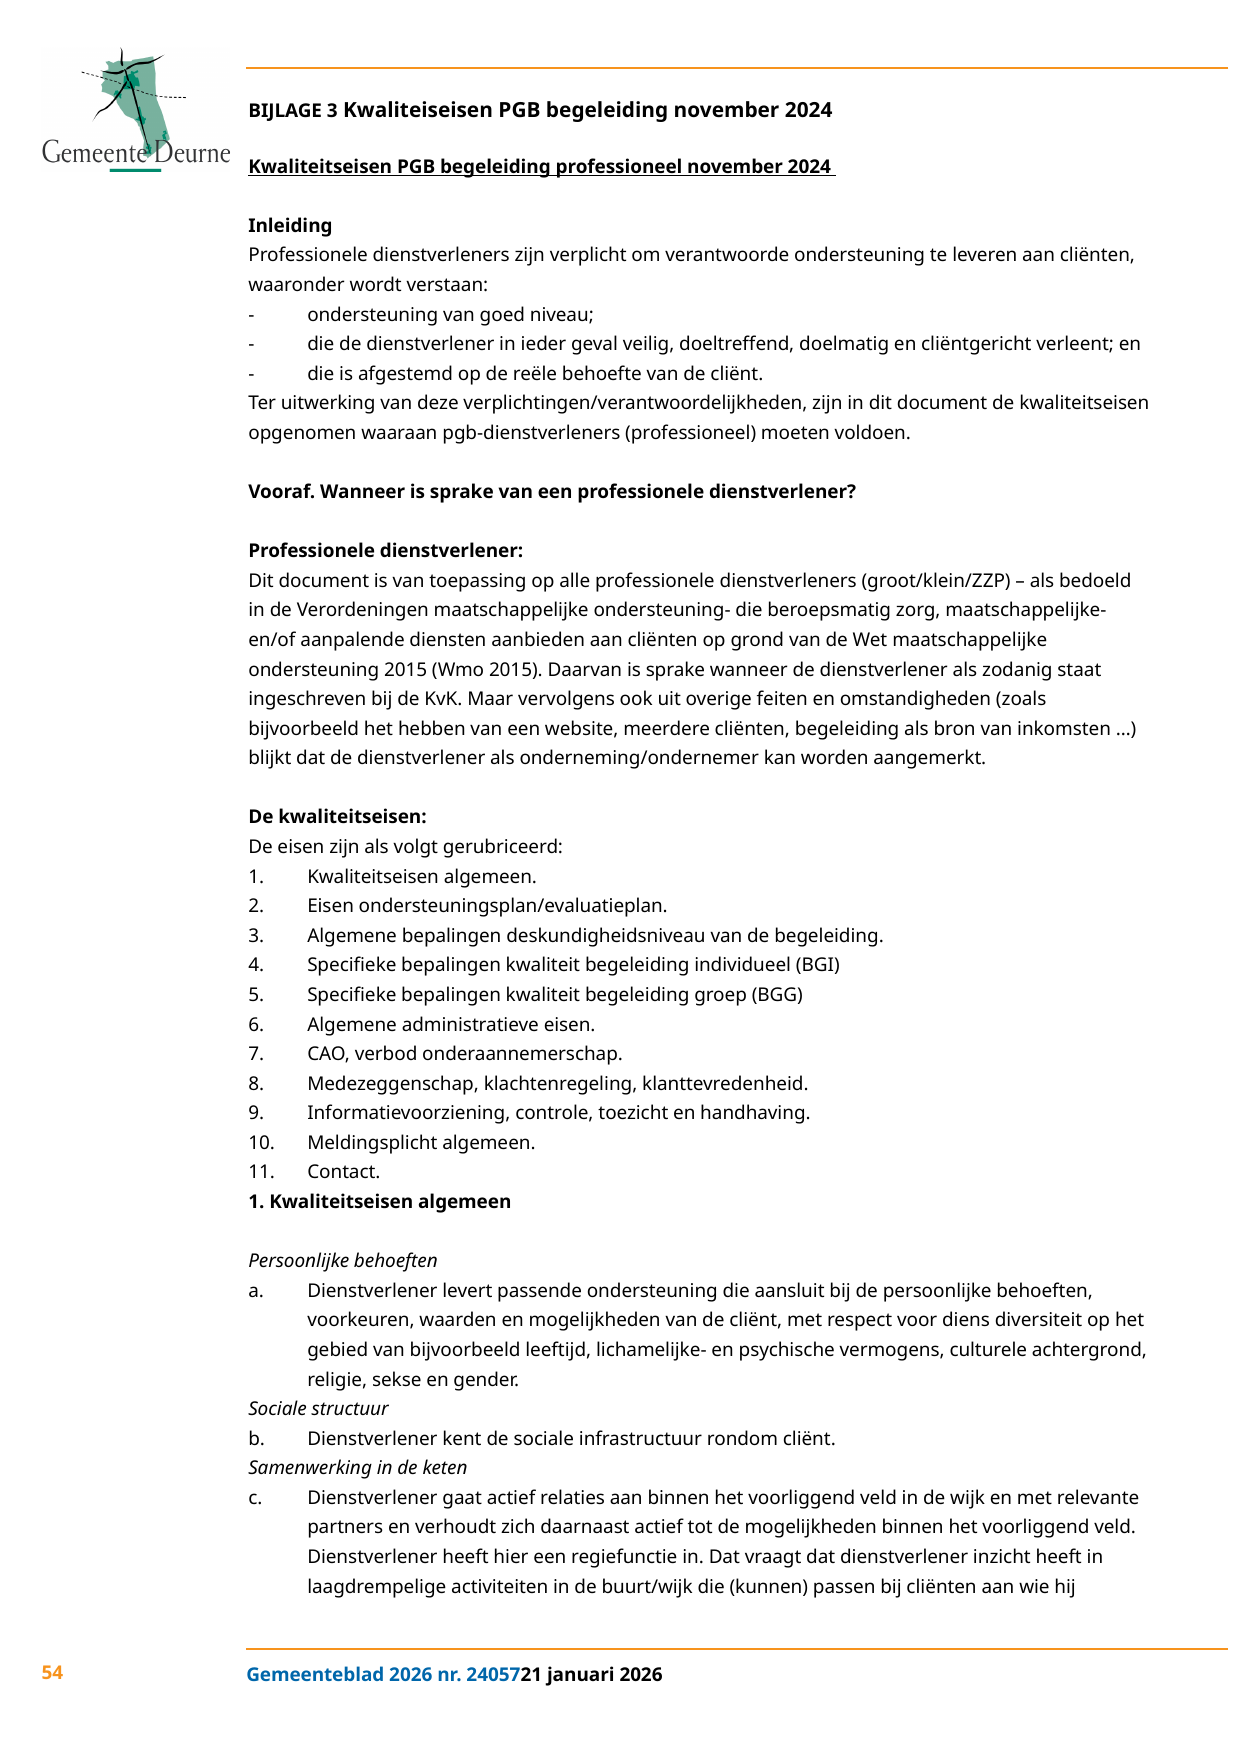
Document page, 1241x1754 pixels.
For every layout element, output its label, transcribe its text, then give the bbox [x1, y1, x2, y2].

list die is afgestemd op de reële behoefte van de cliënt. [248, 360, 1152, 386]
list Eisen ondersteuningsplan/evaluatieplan. [248, 892, 1152, 918]
list Dienstverlener levert passende ondersteuning die aansluit bij de persoonlijke behoeften, voorkeuren, waarden en mogelijkheden van de cliënt, met respect voor diens diversiteit op het gebied van bijvoorbeeld leeftijd, lichamelijke- en psychische vermogens, culturele achtergrond, religie, sekse en gender. [248, 1277, 1152, 1392]
text Samenwerking in de keten [248, 1454, 1152, 1480]
list CAO, verbod onderaannemerschap. [248, 1040, 1152, 1066]
text Kwaliteitseisen PGB begeleiding professioneel november 2024 [248, 153, 1152, 179]
list Meldingsplicht algemeen. [248, 1129, 1152, 1155]
list ondersteuning van goed niveau; [248, 301, 1152, 327]
list Dienstverlener gaat actief relaties aan binnen het voorliggend veld in de wijk en met relevante partners en verhoudt zich daarnaast actief tot de mogelijkheden binnen het voorliggend veld. Dienstverlener heeft hier een regiefunctie in. Dat vraagt dat dienstverlener inzicht heeft in laagdrempelige activiteiten in de buurt/wijk die (kunnen) passen bij cliënten aan wie hij [248, 1484, 1152, 1599]
text Persoonlijke behoeften [248, 1247, 1152, 1273]
text Professionele dienstverlener: [248, 537, 1152, 563]
text De kwaliteitseisen: [248, 804, 1152, 829]
list Medezeggenschap, klachtenregeling, klanttevredenheid. [248, 1070, 1152, 1096]
text De eisen zijn als volgt gerubriceerd: [248, 833, 1152, 859]
text Inleiding [248, 212, 1152, 238]
text BIJLAGE 3 Kwaliteiseisen PGB begeleiding november 2024 [248, 95, 1152, 123]
text Ter uitwerking van deze verplichtingen/verantwoordelijkheden, zijn in dit document de kwaliteitseisen opgenomen waaraan pgb-dienstverleners (professioneel) moeten voldoen. [248, 389, 1152, 445]
list Specifieke bepalingen kwaliteit begeleiding groep (BGG) [248, 981, 1152, 1007]
list Informatievoorziening, controle, toezicht en handhaving. [248, 1099, 1152, 1125]
list Dienstverlener kent de sociale infrastructuur rondom cliënt. [248, 1425, 1152, 1451]
text 1. Kwaliteitseisen algemeen [248, 1188, 1152, 1214]
list Algemene bepalingen deskundigheidsniveau van de begeleiding. [248, 922, 1152, 948]
text Dit document is van toepassing op alle professionele dienstverleners (groot/klein/ZZP) – als bedoeld in de Verordeningen maatschappelijke ondersteuning- die beroepsmatig zorg, maatschappelijke- en/of aanpalende diensten aanbieden aan cliënten op grond van de Wet maatschappelijke ondersteuning 2015 (Wmo 2015). Daarvan is sprake wanneer de dienstverlener als zodanig staat ingeschreven bij de KvK. Maar vervolgens ook uit overige feiten en omstandigheden (zoals bijvoorbeeld het hebben van een website, meerdere cliënten, begeleiding als bron van inkomsten …) blijkt dat de dienstverlener als onderneming/ondernemer kan worden aangemerkt. [248, 567, 1152, 770]
text Professionele dienstverleners zijn verplicht om verantwoorde ondersteuning te leveren aan cliënten, waaronder wordt verstaan: [248, 242, 1152, 297]
list Contact. [248, 1159, 1152, 1184]
list Kwaliteitseisen algemeen. [248, 863, 1152, 889]
text Sociale structuur [248, 1395, 1152, 1421]
list die de dienstverlener in ieder geval veilig, doeltreffend, doelmatig en cliëntgericht verleent; en [248, 330, 1152, 356]
list Specifieke bepalingen kwaliteit begeleiding individueel (BGI) [248, 952, 1152, 977]
list Algemene administratieve eisen. [248, 1011, 1152, 1037]
text Vooraf. Wanneer is sprake van een professionele dienstverlener? [248, 478, 1152, 504]
picture [41, 47, 231, 172]
